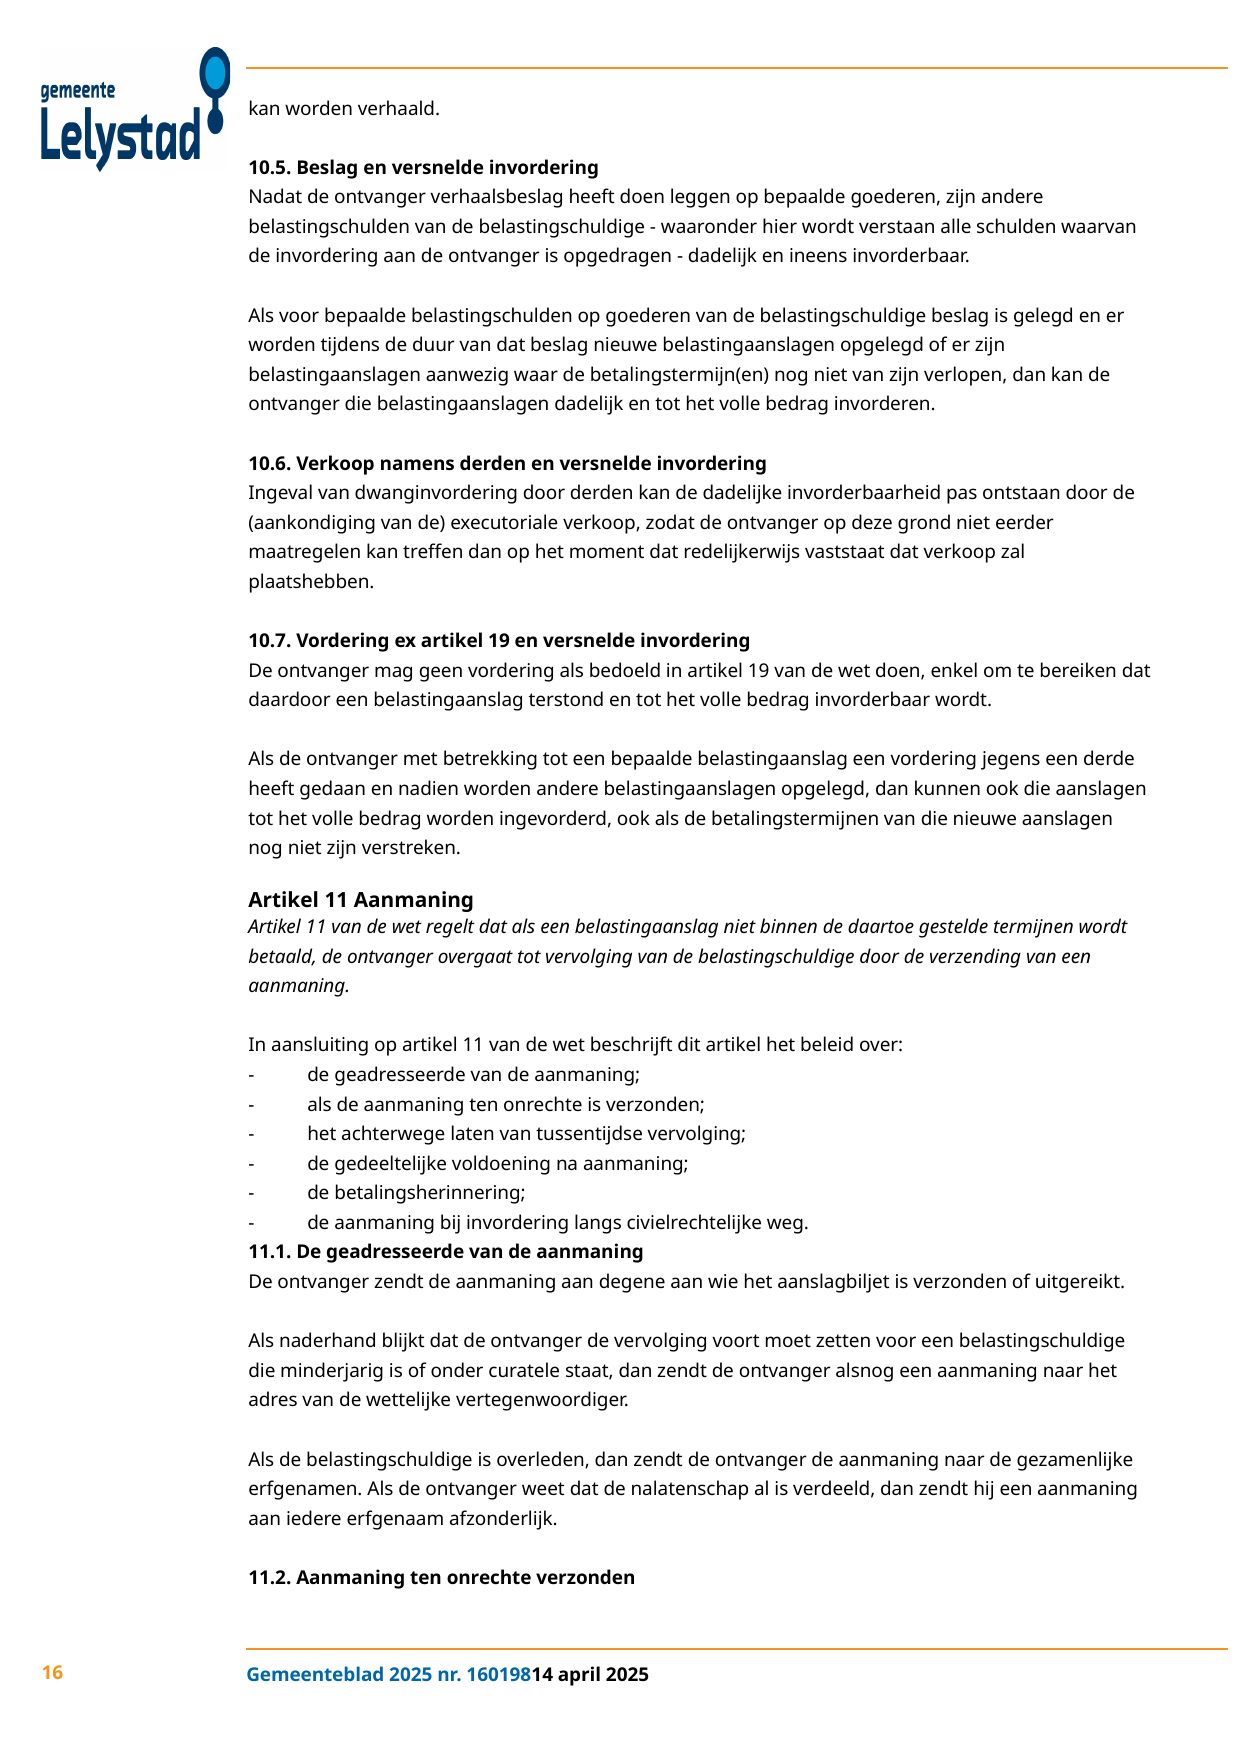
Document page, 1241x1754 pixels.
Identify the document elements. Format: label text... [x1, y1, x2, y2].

list de aanmaning bij invordering langs civielrechtelijke weg. [248, 1209, 1152, 1235]
text Artikel 11 van de wet regelt dat als een belastingaanslag niet binnen de daartoe gestelde termijnen wordt betaald, de ontvanger overgaat tot vervolging van de belastingschuldige door de verzending van een aanmaning. [248, 913, 1152, 998]
text 11.2. Aanmaning ten onrechte verzonden [248, 1564, 1152, 1590]
list de geadresseerde van de aanmaning; [248, 1061, 1152, 1087]
text Als de ontvanger met betrekking tot een bepaalde belastingaanslag een vordering jegens een derde heeft gedaan en nadien worden andere belastingaanslagen opgelegd, dan kunnen ook die aanslagen tot het volle bedrag worden ingevorderd, ook als de betalingstermijnen van die nieuwe aanslagen nog niet zijn verstreken. [248, 746, 1152, 860]
list het achterwege laten van tussentijdse vervolging; [248, 1120, 1152, 1146]
text Ingeval van dwanginvordering door derden kan de dadelijke invorderbaarheid pas ontstaan door de (aankondiging van de) executoriale verkoop, zodat de ontvanger op deze grond niet eerder maatregelen kan treffen dan op het moment dat redelijkerwijs vaststaat dat verkoop zal plaatshebben. [248, 479, 1152, 594]
text Artikel 11 Aanmaning [248, 885, 1152, 913]
text Nadat de ontvanger verhaalsbeslag heeft doen leggen op bepaalde goederen, zijn andere belastingschulden van de belastingschuldige - waaronder hier wordt verstaan alle schulden waarvan de invordering aan de ontvanger is opgedragen - dadelijk en ineens invorderbaar. [248, 183, 1152, 268]
text 11.1. De geadresseerde van de aanmaning [248, 1239, 1152, 1264]
list de betalingsherinnering; [248, 1179, 1152, 1205]
text 10.7. Vordering ex artikel 19 en versnelde invordering [248, 627, 1152, 653]
text Als voor bepaalde belastingschulden op goederen van de belastingschuldige beslag is gelegd en er worden tijdens de duur van dat beslag nieuwe belastingaanslagen opgelegd of er zijn belastingaanslagen aanwezig waar de betalingstermijn(en) nog niet van zijn verlopen, dan kan de ontvanger die belastingaanslagen dadelijk en tot het volle bedrag invorderen. [248, 302, 1152, 416]
picture [41, 47, 231, 172]
text Als de belastingschuldige is overleden, dan zendt de ontvanger de aanmaning naar de gezamenlijke erfgenamen. Als de ontvanger weet dat de nalatenschap al is verdeeld, dan zendt hij een aanmaning aan iedere erfgenaam afzonderlijk. [248, 1446, 1152, 1531]
list de gedeeltelijke voldoening na aanmaning; [248, 1150, 1152, 1176]
text 10.5. Beslag en versnelde invordering [248, 154, 1152, 180]
text De ontvanger zendt de aanmaning aan degene aan wie het aanslagbiljet is verzonden of uitgereikt. [248, 1268, 1152, 1294]
text 10.6. Verkoop namens derden en versnelde invordering [248, 450, 1152, 476]
text In aansluiting op artikel 11 van de wet beschrijft dit artikel het beleid over: [248, 1032, 1152, 1057]
text De ontvanger mag geen vordering als bedoeld in artikel 19 van de wet doen, enkel om te bereiken dat daardoor een belastingaanslag terstond en tot het volle bedrag invorderbaar wordt. [248, 657, 1152, 712]
text kan worden verhaald. [248, 95, 1152, 121]
text Als naderhand blijkt dat de ontvanger de vervolging voort moet zetten voor een belastingschuldige die minderjarig is of onder curatele staat, dan zendt de ontvanger alsnog een aanmaning naar het adres van de wettelijke vertegenwoordiger. [248, 1327, 1152, 1412]
list als de aanmaning ten onrechte is verzonden; [248, 1091, 1152, 1116]
